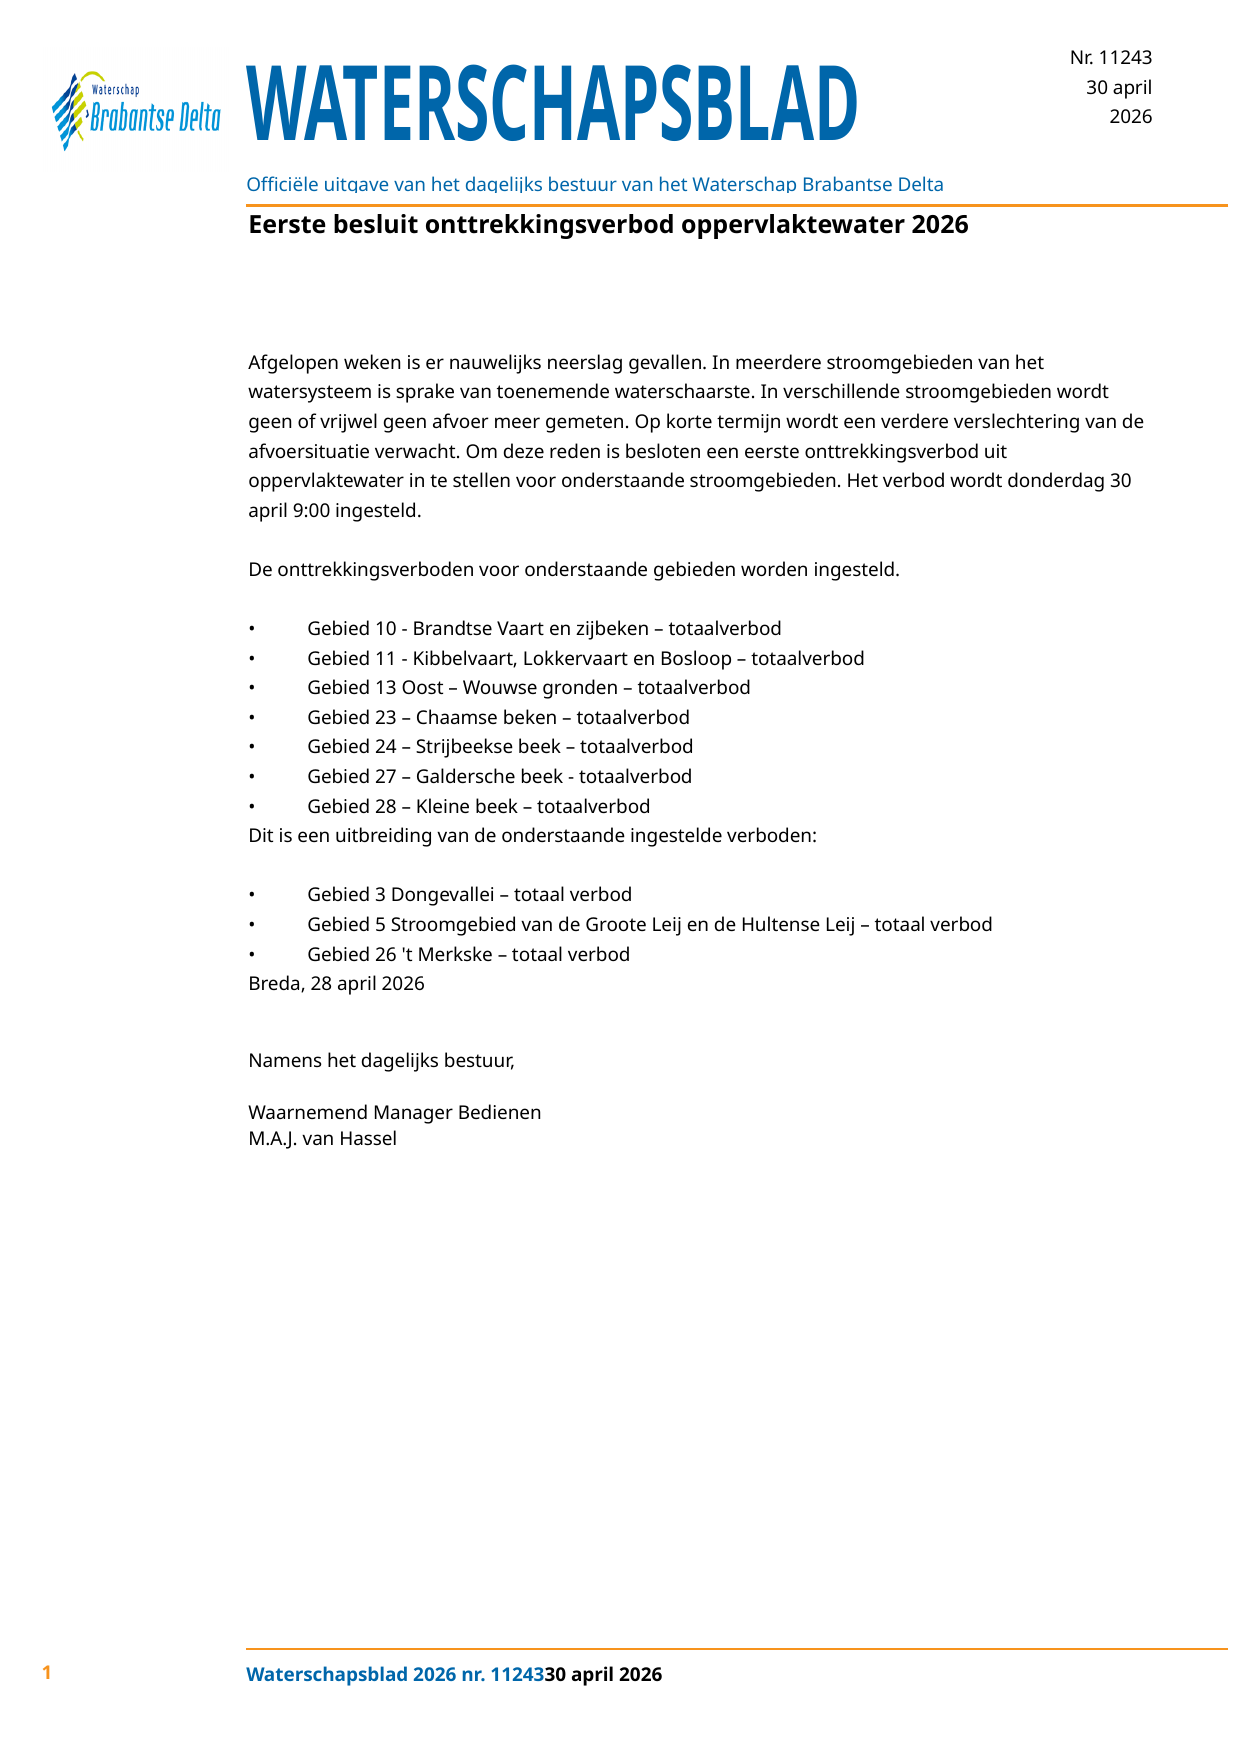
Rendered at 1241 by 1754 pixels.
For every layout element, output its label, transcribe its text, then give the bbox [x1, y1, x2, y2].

text Breda, 28 april 2026 [248, 970, 1152, 996]
text Dit is een uitbreiding van de onderstaande ingestelde verboden: [248, 822, 1152, 848]
list Gebied 10 - Brandtse Vaart en zijbeken – totaalverbod [248, 615, 1152, 641]
list Gebied 3 Dongevallei – totaal verbod [248, 882, 1152, 907]
text Namens het dagelijks bestuur, [248, 1048, 1152, 1073]
text Eerste besluit onttrekkingsverbod oppervlaktewater 2026 [248, 207, 1152, 241]
list Gebied 24 – Strijbeekse beek – totaalverbod [248, 734, 1152, 759]
list Gebied 23 – Chaamse beken – totaalverbod [248, 704, 1152, 730]
list Gebied 5 Stroomgebied van de Groote Leij en de Hultense Leij – totaal verbod [248, 911, 1152, 937]
list Gebied 26 't Merkske – totaal verbod [248, 941, 1152, 967]
list Gebied 27 – Galdersche beek - totaalverbod [248, 763, 1152, 789]
text M.A.J. van Hassel [248, 1125, 1152, 1151]
text Afgelopen weken is er nauwelijks neerslag gevallen. In meerdere stroomgebieden van het watersysteem is sprake van toenemende waterschaarste. In verschillende stroomgebieden wordt geen of vrijwel geen afvoer meer gemeten. Op korte termijn wordt een verdere verslechtering van de afvoersituatie verwacht. Om deze reden is besloten een eerste onttrekkingsverbod uit oppervlaktewater in te stellen voor onderstaande stroomgebieden. Het verbod wordt donderdag 30 april 9:00 ingesteld. [248, 349, 1152, 523]
picture [41, 47, 231, 172]
text Waarnemend Manager Bedienen [248, 1099, 1152, 1125]
list Gebied 28 – Kleine beek – totaalverbod [248, 793, 1152, 819]
text De onttrekkingsverboden voor onderstaande gebieden worden ingesteld. [248, 556, 1152, 582]
list Gebied 11 - Kibbelvaart, Lokkervaart en Bosloop – totaalverbod [248, 645, 1152, 671]
list Gebied 13 Oost – Wouwse gronden – totaalverbod [248, 674, 1152, 700]
